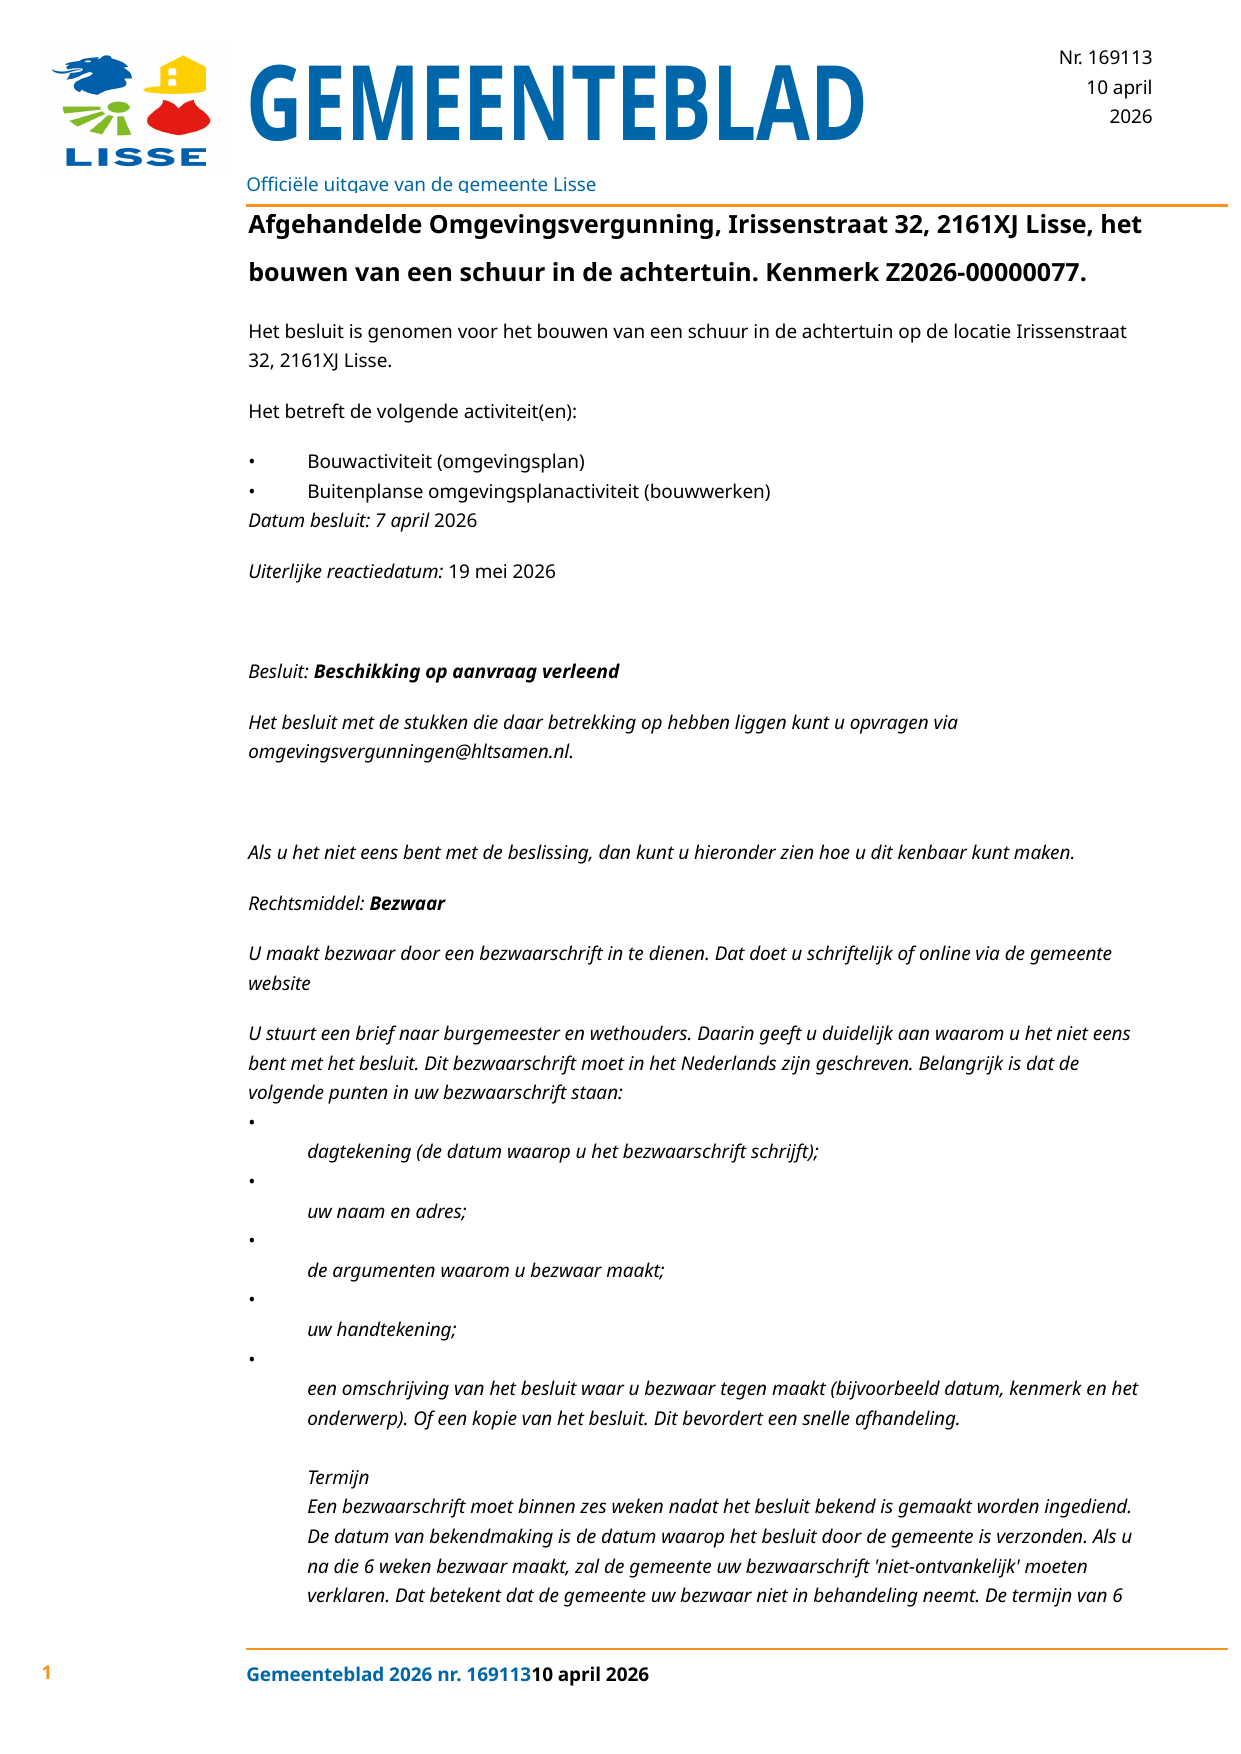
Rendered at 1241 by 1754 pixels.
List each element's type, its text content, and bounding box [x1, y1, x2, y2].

text Rechtsmiddel: Bezwaar [248, 890, 1152, 916]
text Het besluit met de stukken die daar betrekking op hebben liggen kunt u opvragen via omgevingsvergunningen@hltsamen.nl. [248, 709, 1152, 764]
text U stuurt een brief naar burgemeester en wethouders. Daarin geeft u duidelijk aan waarom u het niet eens bent met het besluit. Dit bezwaarschrift moet in het Nederlands zijn geschreven. Belangrijk is dat de volgende punten in uw bezwaarschrift staan: [248, 1020, 1152, 1105]
text Uiterlijke reactiedatum: 19 mei 2026 [248, 558, 1152, 584]
list een omschrijving van het besluit waar u bezwaar tegen maakt (bijvoorbeeld datum, kenmerk en het onderwerp). Of een kopie van het besluit. Dit bevordert een snelle afhandeling. [248, 1375, 1152, 1431]
list Bouwactiviteit (omgevingsplan) [248, 448, 1152, 474]
list Een bezwaarschrift moet binnen zes weken nadat het besluit bekend is gemaakt worden ingediend. De datum van bekendmaking is de datum waarop het besluit door de gemeente is verzonden. Als u na die 6 weken bezwaar maakt, zal de gemeente uw bezwaarschrift 'niet-ontvankelijk' moeten verklaren. Dat betekent dat de gemeente uw bezwaar niet in behandeling neemt. De termijn van 6 [248, 1494, 1152, 1608]
list uw handtekening; [248, 1316, 1152, 1342]
picture [41, 47, 231, 172]
list Termijn [248, 1464, 1152, 1490]
text Afgehandelde Omgevingsvergunning, Irissenstraat 32, 2161XJ Lisse, het bouwen van een schuur in de achtertuin. Kenmerk Z2026-00000077. [248, 207, 1152, 288]
text Het besluit is genomen voor het bouwen van een schuur in de achtertuin op de locatie Irissenstraat 32, 2161XJ Lisse. [248, 318, 1152, 373]
text Het betreft de volgende activiteit(en): [248, 398, 1152, 424]
text U maakt bezwaar door een bezwaarschrift in te dienen. Dat doet u schriftelijk of online via de gemeente website [248, 940, 1152, 996]
list dagtekening (de datum waarop u het bezwaarschrift schrijft); [248, 1139, 1152, 1164]
list uw naam en adres; [248, 1198, 1152, 1224]
list de argumenten waarom u bezwaar maakt; [248, 1257, 1152, 1283]
text Besluit: Beschikking op aanvraag verleend [248, 659, 1152, 684]
list Buitenplanse omgevingsplanactiviteit (bouwwerken) [248, 478, 1152, 504]
text Als u het niet eens bent met de beslissing, dan kunt u hieronder zien hoe u dit kenbaar kunt maken. [248, 839, 1152, 865]
text Datum besluit: 7 april 2026 [248, 507, 1152, 533]
